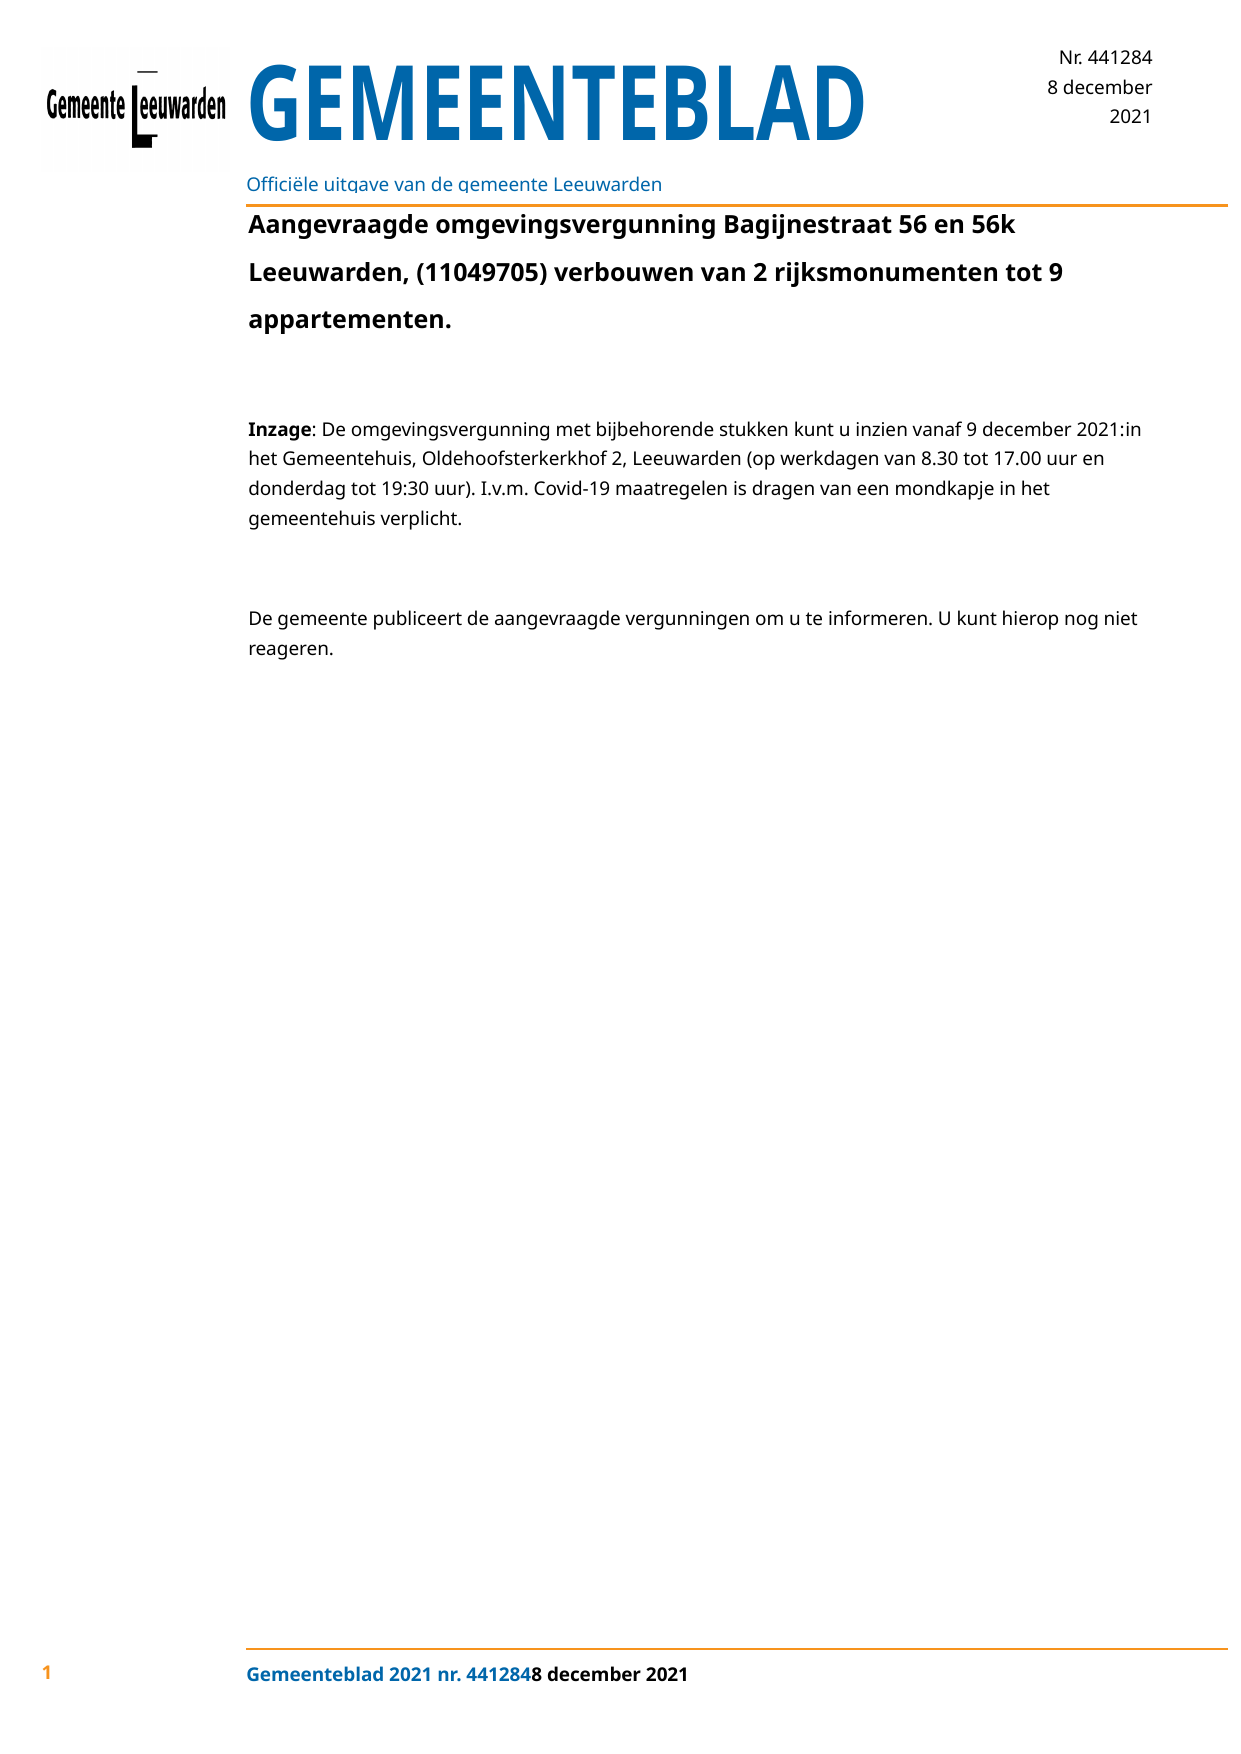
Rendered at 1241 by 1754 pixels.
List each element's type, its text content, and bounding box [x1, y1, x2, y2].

text De gemeente publiceert de aangevraagde vergunningen om u te informeren. U kunt hierop nog niet reageren. [248, 606, 1152, 661]
text Inzage: De omgevingsvergunning met bijbehorende stukken kunt u inzien vanaf 9 december 2021:in het Gemeentehuis, Oldehoofsterkerkhof 2, Leeuwarden (op werkdagen van 8.30 tot 17.00 uur en donderdag tot 19:30 uur). I.v.m. Covid-19 maatregelen is dragen van een mondkapje in het gemeentehuis verplicht. [248, 416, 1152, 530]
picture [41, 47, 231, 172]
text Aangevraagde omgevingsvergunning Bagijnestraat 56 en 56k Leeuwarden, (11049705) verbouwen van 2 rijksmonumenten tot 9 appartementen. [248, 207, 1152, 336]
